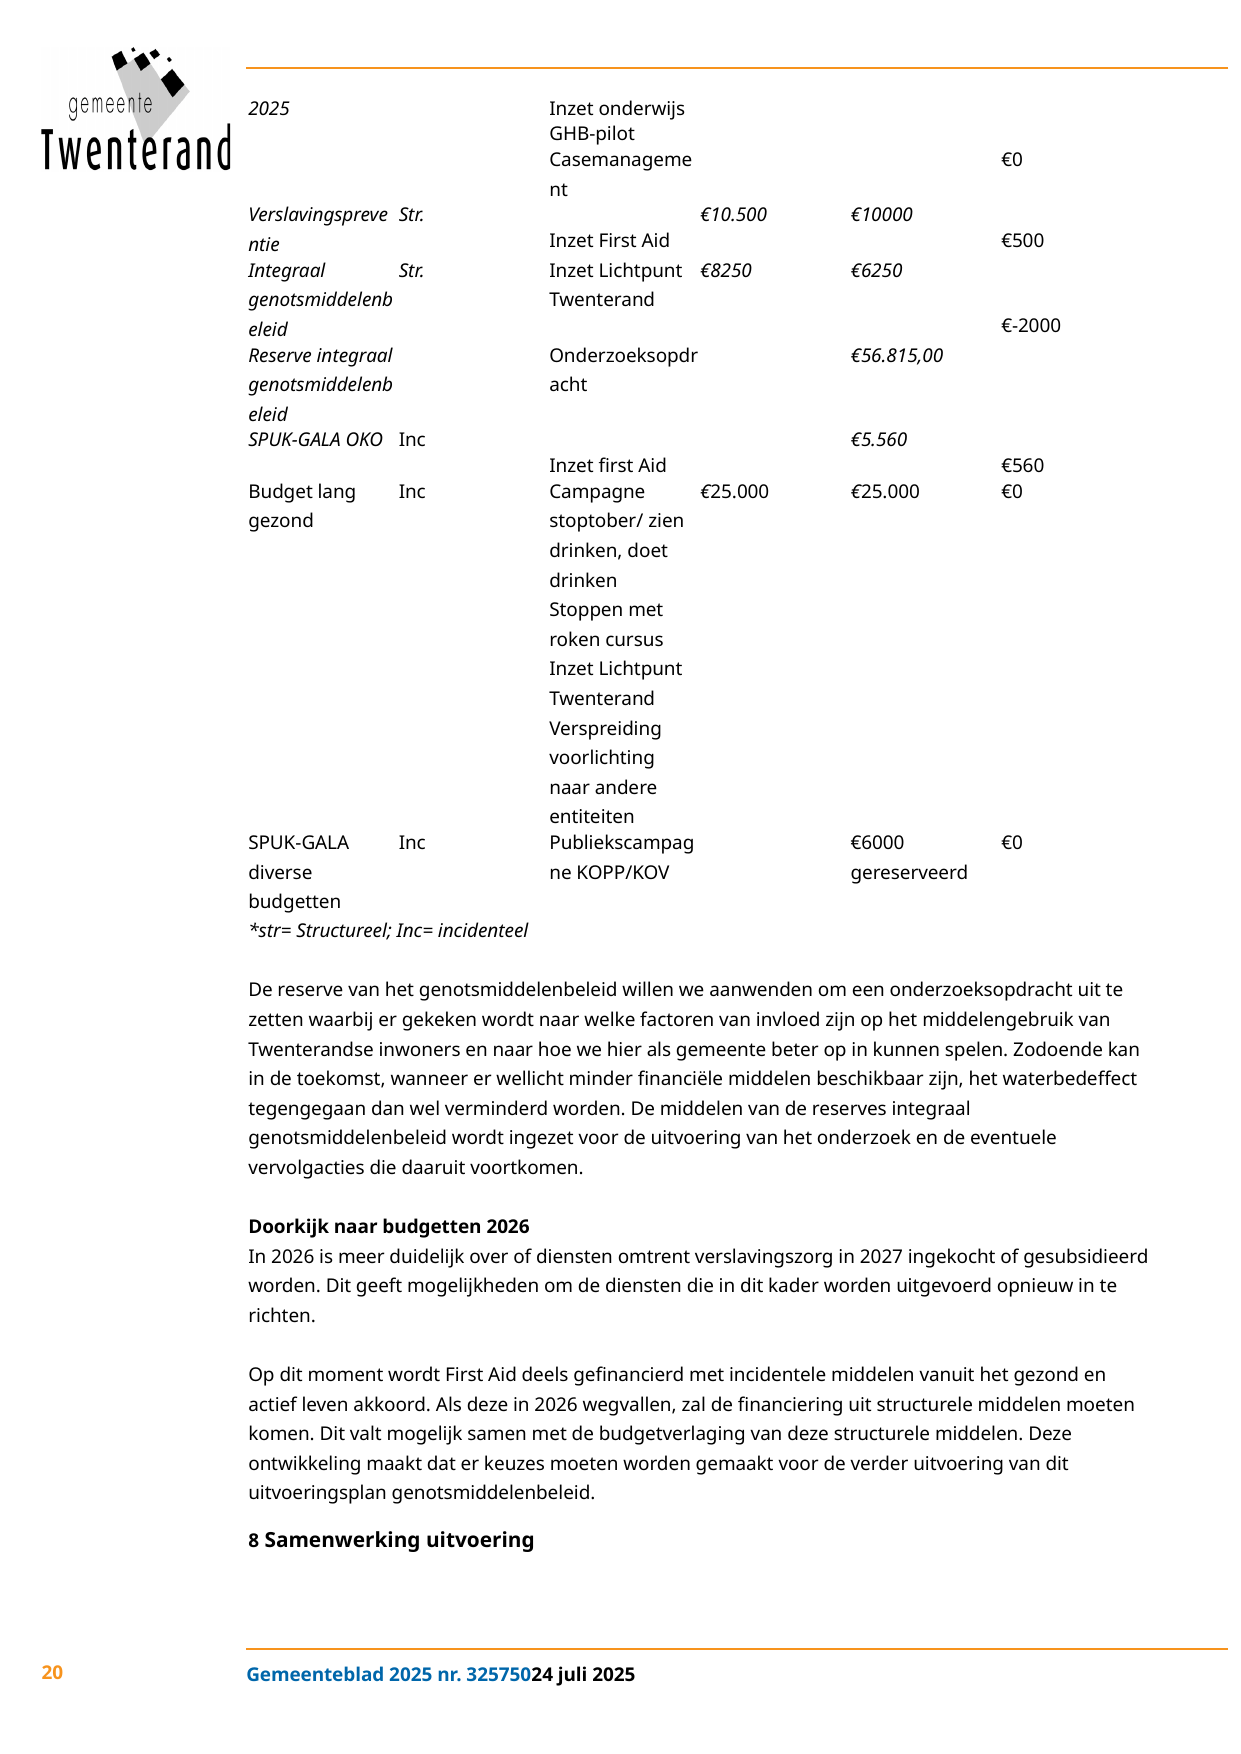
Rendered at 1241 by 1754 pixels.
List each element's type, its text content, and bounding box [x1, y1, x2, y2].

table_cell [1001, 95, 1152, 121]
table_cell €8250 [700, 257, 850, 312]
table_cell [1001, 257, 1152, 312]
table_cell Inzet first Aid [549, 453, 700, 478]
table_cell Budget lang gezond [248, 478, 398, 829]
text *str= Structureel; Inc= incidenteel [248, 917, 1152, 943]
table_cell [700, 453, 850, 478]
text Op dit moment wordt First Aid deels gefinancierd met incidentele middelen vanuit het gezond en actief leven akkoord. Als deze in 2026 wegvallen, zal de financiering uit structurele middelen moeten komen. Dit valt mogelijk samen met de budgetverlaging van deze structurele middelen. Deze ontwikkeling maakt dat er keuzes moeten worden gemaakt voor de verder uitvoering van dit uitvoeringsplan genotsmiddelenbeleid. [248, 1361, 1152, 1505]
table_cell [549, 312, 700, 342]
table_cell Inzet Lichtpunt Twenterand [549, 257, 700, 312]
table_cell €6250 [850, 257, 1001, 312]
table_cell Str. [399, 257, 549, 342]
table_cell Inc [399, 829, 549, 914]
table_cell SPUK-GALA diverse budgetten [248, 829, 398, 914]
table_cell €-2000 [1001, 312, 1152, 342]
table_cell Inc [399, 478, 549, 829]
text De reserve van het genotsmiddelenbeleid willen we aanwenden om een onderzoeksopdracht uit te zetten waarbij er gekeken wordt naar welke factoren van invloed zijn op het middelengebruik van Twenterandse inwoners en naar hoe we hier als gemeente beter op in kunnen spelen. Zodoende kan in de toekomst, wanneer er wellicht minder financiële middelen beschikbaar zijn, het waterbedeffect tegengegaan dan wel verminderd worden. De middelen van de reserves integraal genotsmiddelenbeleid wordt ingezet voor de uitvoering van het onderzoek en de eventuele vervolgacties die daaruit voortkomen. [248, 977, 1152, 1180]
table_cell €25.000 [700, 478, 850, 829]
table_cell [850, 121, 1001, 146]
table_cell [700, 312, 850, 342]
table_cell Integraal genotsmiddelenbeleid [248, 257, 398, 342]
table_cell [700, 121, 850, 146]
table_cell Campagne stoptober/ zien drinken, doet drinken Stoppen met roken cursus Inzet Lichtpunt Twenterand Verspreiding voorlichting naar andere entiteiten [549, 478, 700, 829]
table_cell [1001, 342, 1152, 427]
table_cell [700, 829, 850, 914]
table_cell €500 [1001, 227, 1152, 257]
table_cell [549, 427, 700, 452]
table_cell [1001, 121, 1152, 146]
table_cell [700, 146, 850, 202]
picture [41, 47, 231, 172]
table_cell [1001, 202, 1152, 227]
table_cell [399, 95, 549, 202]
table_cell €25.000 [850, 478, 1001, 829]
table_cell [549, 202, 700, 227]
table_cell [399, 342, 549, 427]
table_cell €10000 [850, 202, 1001, 227]
table_cell Onderzoeksopdracht [549, 342, 700, 427]
table_cell €560 [1001, 453, 1152, 478]
table_cell Str. [399, 202, 549, 257]
table_cell Publiekscampagne KOPP/KOV [549, 829, 700, 914]
table_cell €6000 gereserveerd [850, 829, 1001, 914]
table_cell [700, 95, 850, 121]
table_cell €0 [1001, 829, 1152, 914]
text 8 Samenwerking uitvoering [248, 1525, 1152, 1553]
table_cell €56.815,00 [850, 342, 1001, 427]
table_cell [850, 146, 1001, 202]
text In 2026 is meer duidelijk over of diensten omtrent verslavingszorg in 2027 ingekocht of gesubsidieerd worden. Dit geeft mogelijkheden om de diensten die in dit kader worden uitgevoerd opnieuw in te richten. [248, 1243, 1152, 1328]
text Doorkijk naar budgetten 2026 [248, 1213, 1152, 1239]
table_cell [850, 227, 1001, 257]
table_cell [850, 453, 1001, 478]
table_cell [850, 312, 1001, 342]
table_cell GHB-pilot [549, 121, 700, 146]
table_cell €5.560 [850, 427, 1001, 452]
table_cell SPUK-GALA OKO [248, 427, 398, 478]
table_cell [850, 95, 1001, 121]
table_cell Inc [399, 427, 549, 478]
table_cell [1001, 427, 1152, 452]
table_cell €10.500 [700, 202, 850, 227]
table_cell €0 [1001, 478, 1152, 829]
table_cell €0 [1001, 146, 1152, 202]
table_cell 2025 [248, 95, 398, 202]
table_cell [700, 227, 850, 257]
table_cell Inzet onderwijs [549, 95, 700, 121]
table_cell Inzet First Aid [549, 227, 700, 257]
table_cell [700, 342, 850, 427]
table_cell [700, 427, 850, 452]
table_cell Verslavingspreventie [248, 202, 398, 257]
table_cell Reserve integraal genotsmiddelenbeleid [248, 342, 398, 427]
table_cell Casemanagement [549, 146, 700, 202]
